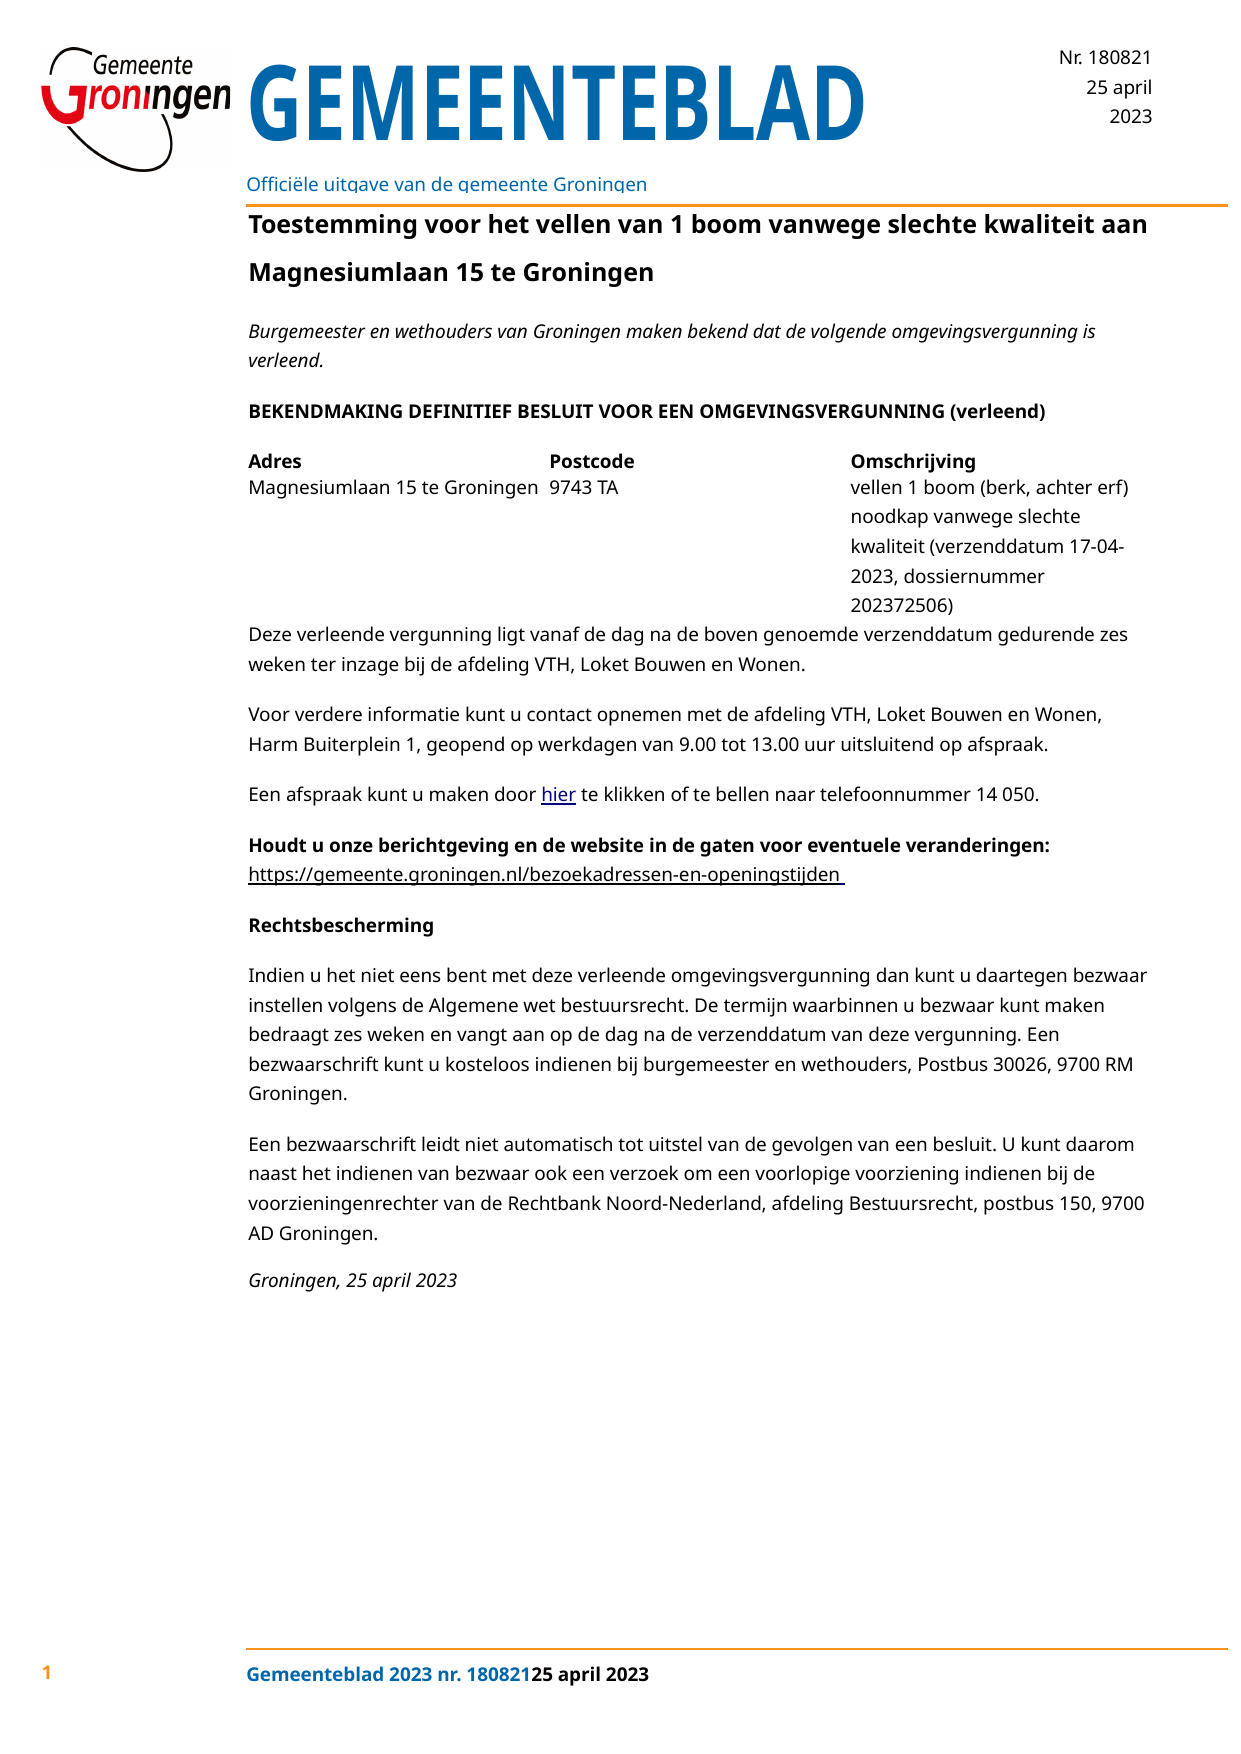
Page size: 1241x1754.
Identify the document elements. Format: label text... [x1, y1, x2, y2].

text Houdt u onze berichtgeving en de website in de gaten voor eventuele veranderingen: https://gemeente.groningen.nl/bezoekadressen-en-openingstijden [248, 832, 1152, 887]
text Voor verdere informatie kunt u contact opnemen met de afdeling VTH, Loket Bouwen en Wonen, Harm Buiterplein 1, geopend op werkdagen van 9.00 tot 13.00 uur uitsluitend op afspraak. [248, 701, 1152, 757]
text Indien u het niet eens bent met deze verleende omgevingsvergunning dan kunt u daartegen bezwaar instellen volgens de Algemene wet bestuursrecht. De termijn waarbinnen u bezwaar kunt maken bedraagt zes weken en vangt aan op de dag na de verzenddatum van deze vergunning. Een bezwaarschrift kunt u kosteloos indienen bij burgemeester en wethouders, Postbus 30026, 9700 RM Groningen. [248, 962, 1152, 1106]
text Burgemeester en wethouders van Groningen maken bekend dat de volgende omgevingsvergunning is verleend. [248, 318, 1152, 373]
text BEKENDMAKING DEFINITIEF BESLUIT VOOR EEN OMGEVINGSVERGUNNING (verleend) [248, 398, 1152, 424]
text Een afspraak kunt u maken door hier te klikken of te bellen naar telefoonnummer 14 050. [248, 781, 1152, 807]
table_cell 9743 TA [549, 474, 850, 618]
table_cell Magnesiumlaan 15 te Groningen [248, 474, 549, 618]
text Een bezwaarschrift leidt niet automatisch tot uitstel van de gevolgen van een besluit. U kunt daarom naast het indienen van bezwaar ook een verzoek om een voorlopige voorziening indienen bij de voorzieningenrechter van de Rechtbank Noord-Nederland, afdeling Bestuursrecht, postbus 150, 9700 AD Groningen. [248, 1131, 1152, 1246]
text Groningen, 25 april 2023 [248, 1268, 1152, 1293]
table_cell vellen 1 boom (berk, achter erf) noodkap vanwege slechte kwaliteit (verzenddatum 17-04-2023, dossiernummer 202372506) [850, 474, 1152, 618]
table_header Omschrijving [850, 449, 1152, 474]
picture [41, 47, 231, 172]
text Toestemming voor het vellen van 1 boom vanwege slechte kwaliteit aan Magnesiumlaan 15 te Groningen [248, 207, 1152, 288]
table_header Postcode [549, 449, 850, 474]
table_header Adres [248, 449, 549, 474]
text Deze verleende vergunning ligt vanaf de dag na de boven genoemde verzenddatum gedurende zes weken ter inzage bij de afdeling VTH, Loket Bouwen en Wonen. [248, 621, 1152, 677]
text Rechtsbescherming [248, 912, 1152, 938]
